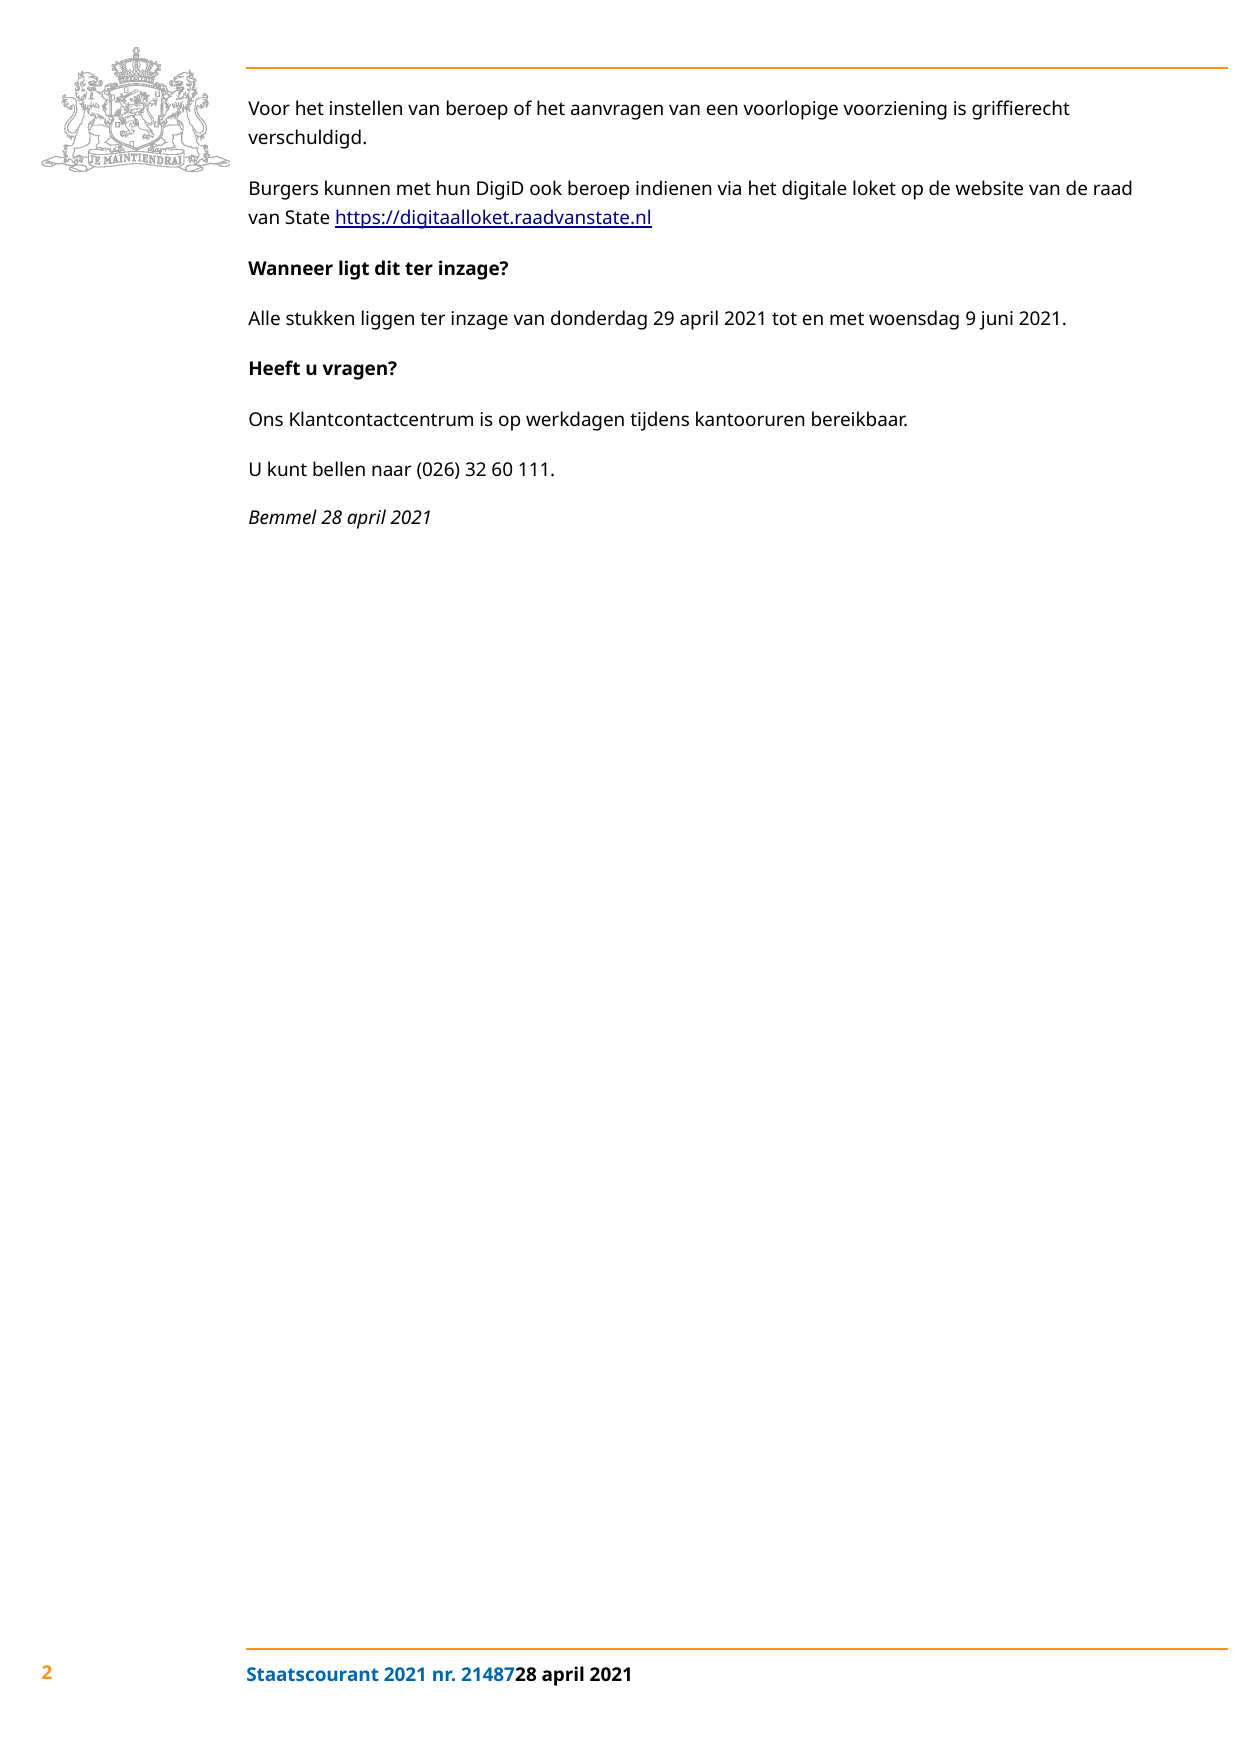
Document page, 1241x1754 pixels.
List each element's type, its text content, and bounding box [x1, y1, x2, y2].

text Wanneer ligt dit ter inzage? [248, 255, 1152, 281]
text U kunt bellen naar (026) 32 60 111. [248, 456, 1152, 482]
text Heeft u vragen? [248, 356, 1152, 381]
text Alle stukken liggen ter inzage van donderdag 29 april 2021 tot en met woensdag 9 juni 2021. [248, 305, 1152, 331]
picture [41, 47, 231, 172]
text Voor het instellen van beroep of het aanvragen van een voorlopige voorziening is griffierecht verschuldigd. [248, 95, 1152, 150]
text Bemmel 28 april 2021 [248, 504, 1152, 530]
text Ons Klantcontactcentrum is op werkdagen tijdens kantooruren bereikbaar. [248, 406, 1152, 432]
text Burgers kunnen met hun DigiD ook beroep indienen via het digitale loket op de website van de raad van State https://digitaalloket.raadvanstate.nl [248, 175, 1152, 230]
